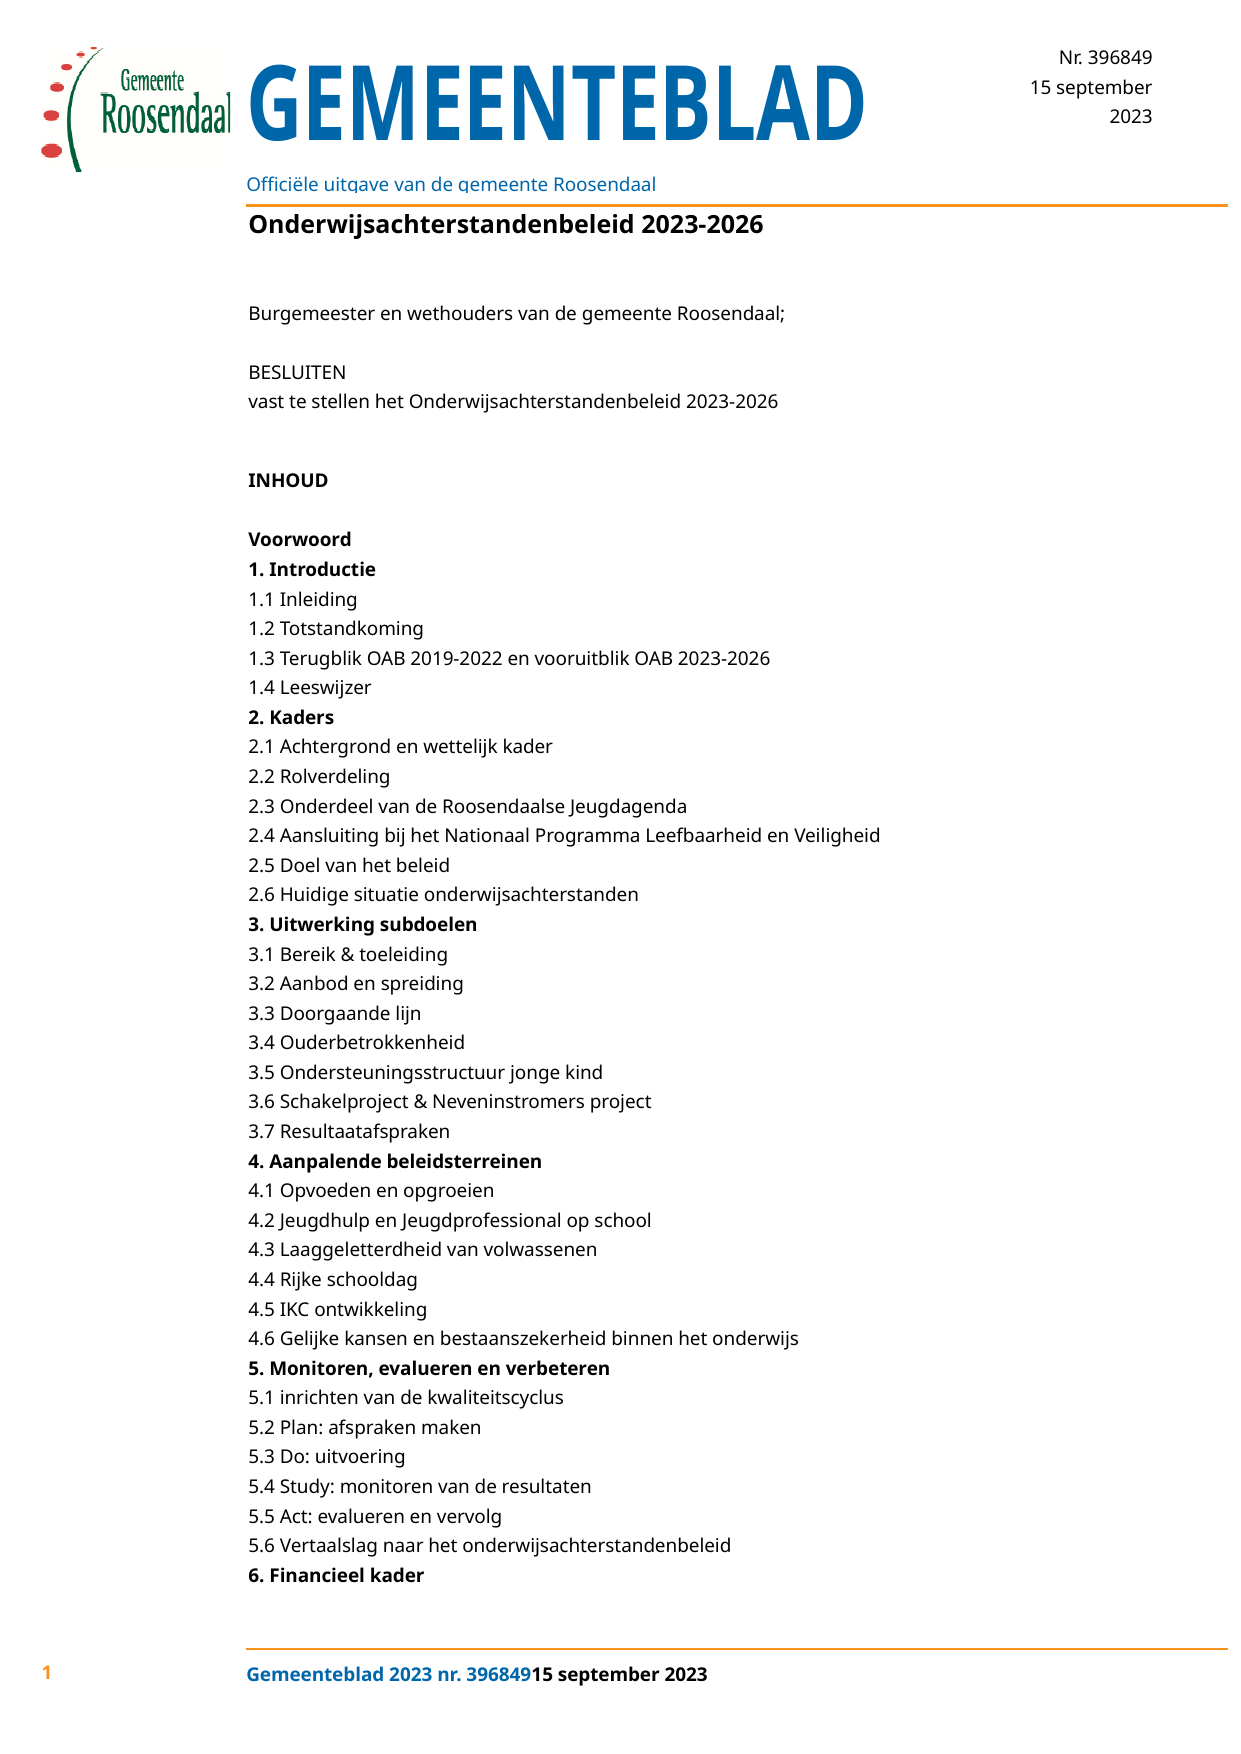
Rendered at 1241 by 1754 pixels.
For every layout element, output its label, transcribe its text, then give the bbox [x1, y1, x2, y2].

text 1.4 Leeswijzer [248, 674, 1152, 700]
text 5.1 inrichten van de kwaliteitscyclus [248, 1384, 1152, 1410]
text 4. Aanpalende beleidsterreinen [248, 1148, 1152, 1174]
text 2.4 Aansluiting bij het Nationaal Programma Leefbaarheid en Veiligheid [248, 822, 1152, 848]
picture [41, 47, 231, 172]
text 2.6 Huidige situatie onderwijsachterstanden [248, 882, 1152, 907]
text 4.3 Laaggeletterdheid van volwassenen [248, 1237, 1152, 1262]
text 2.3 Onderdeel van de Roosendaalse Jeugdagenda [248, 793, 1152, 819]
text 1. Introductie [248, 556, 1152, 582]
text 5.4 Study: monitoren van de resultaten [248, 1473, 1152, 1499]
text 3. Uitwerking subdoelen [248, 911, 1152, 937]
text 1.1 Inleiding [248, 586, 1152, 612]
text 3.6 Schakelproject & Neveninstromers project [248, 1089, 1152, 1114]
text BESLUITEN [248, 359, 1152, 385]
text 5.5 Act: evalueren en vervolg [248, 1503, 1152, 1529]
text 2.1 Achtergrond en wettelijk kader [248, 734, 1152, 759]
text 4.4 Rijke schooldag [248, 1266, 1152, 1292]
text Onderwijsachterstandenbeleid 2023-2026 [248, 207, 1152, 241]
text 3.3 Doorgaande lijn [248, 1000, 1152, 1026]
text 4.1 Opvoeden en opgroeien [248, 1177, 1152, 1203]
text 1.2 Totstandkoming [248, 615, 1152, 641]
text 4.6 Gelijke kansen en bestaanszekerheid binnen het onderwijs [248, 1325, 1152, 1351]
text vast te stellen het Onderwijsachterstandenbeleid 2023-2026 [248, 389, 1152, 414]
text Voorwoord [248, 527, 1152, 552]
text 3.7 Resultaatafspraken [248, 1118, 1152, 1144]
text 3.4 Ouderbetrokkenheid [248, 1029, 1152, 1055]
text 1.3 Terugblik OAB 2019-2022 en vooruitblik OAB 2023-2026 [248, 645, 1152, 671]
text 4.5 IKC ontwikkeling [248, 1296, 1152, 1322]
text Burgemeester en wethouders van de gemeente Roosendaal; [248, 300, 1152, 326]
text 5.3 Do: uitvoering [248, 1444, 1152, 1469]
text 3.2 Aanbod en spreiding [248, 970, 1152, 996]
text 3.5 Ondersteuningsstructuur jonge kind [248, 1059, 1152, 1085]
text 5.2 Plan: afspraken maken [248, 1414, 1152, 1440]
text 2.5 Doel van het beleid [248, 852, 1152, 878]
text 5. Monitoren, evalueren en verbeteren [248, 1355, 1152, 1381]
text 6. Financieel kader [248, 1562, 1152, 1588]
text INHOUD [248, 467, 1152, 493]
text 4.2 Jeugdhulp en Jeugdprofessional op school [248, 1207, 1152, 1233]
text 2.2 Rolverdeling [248, 763, 1152, 789]
text 2. Kaders [248, 704, 1152, 730]
text 5.6 Vertaalslag naar het onderwijsachterstandenbeleid [248, 1532, 1152, 1558]
text 3.1 Bereik & toeleiding [248, 941, 1152, 967]
